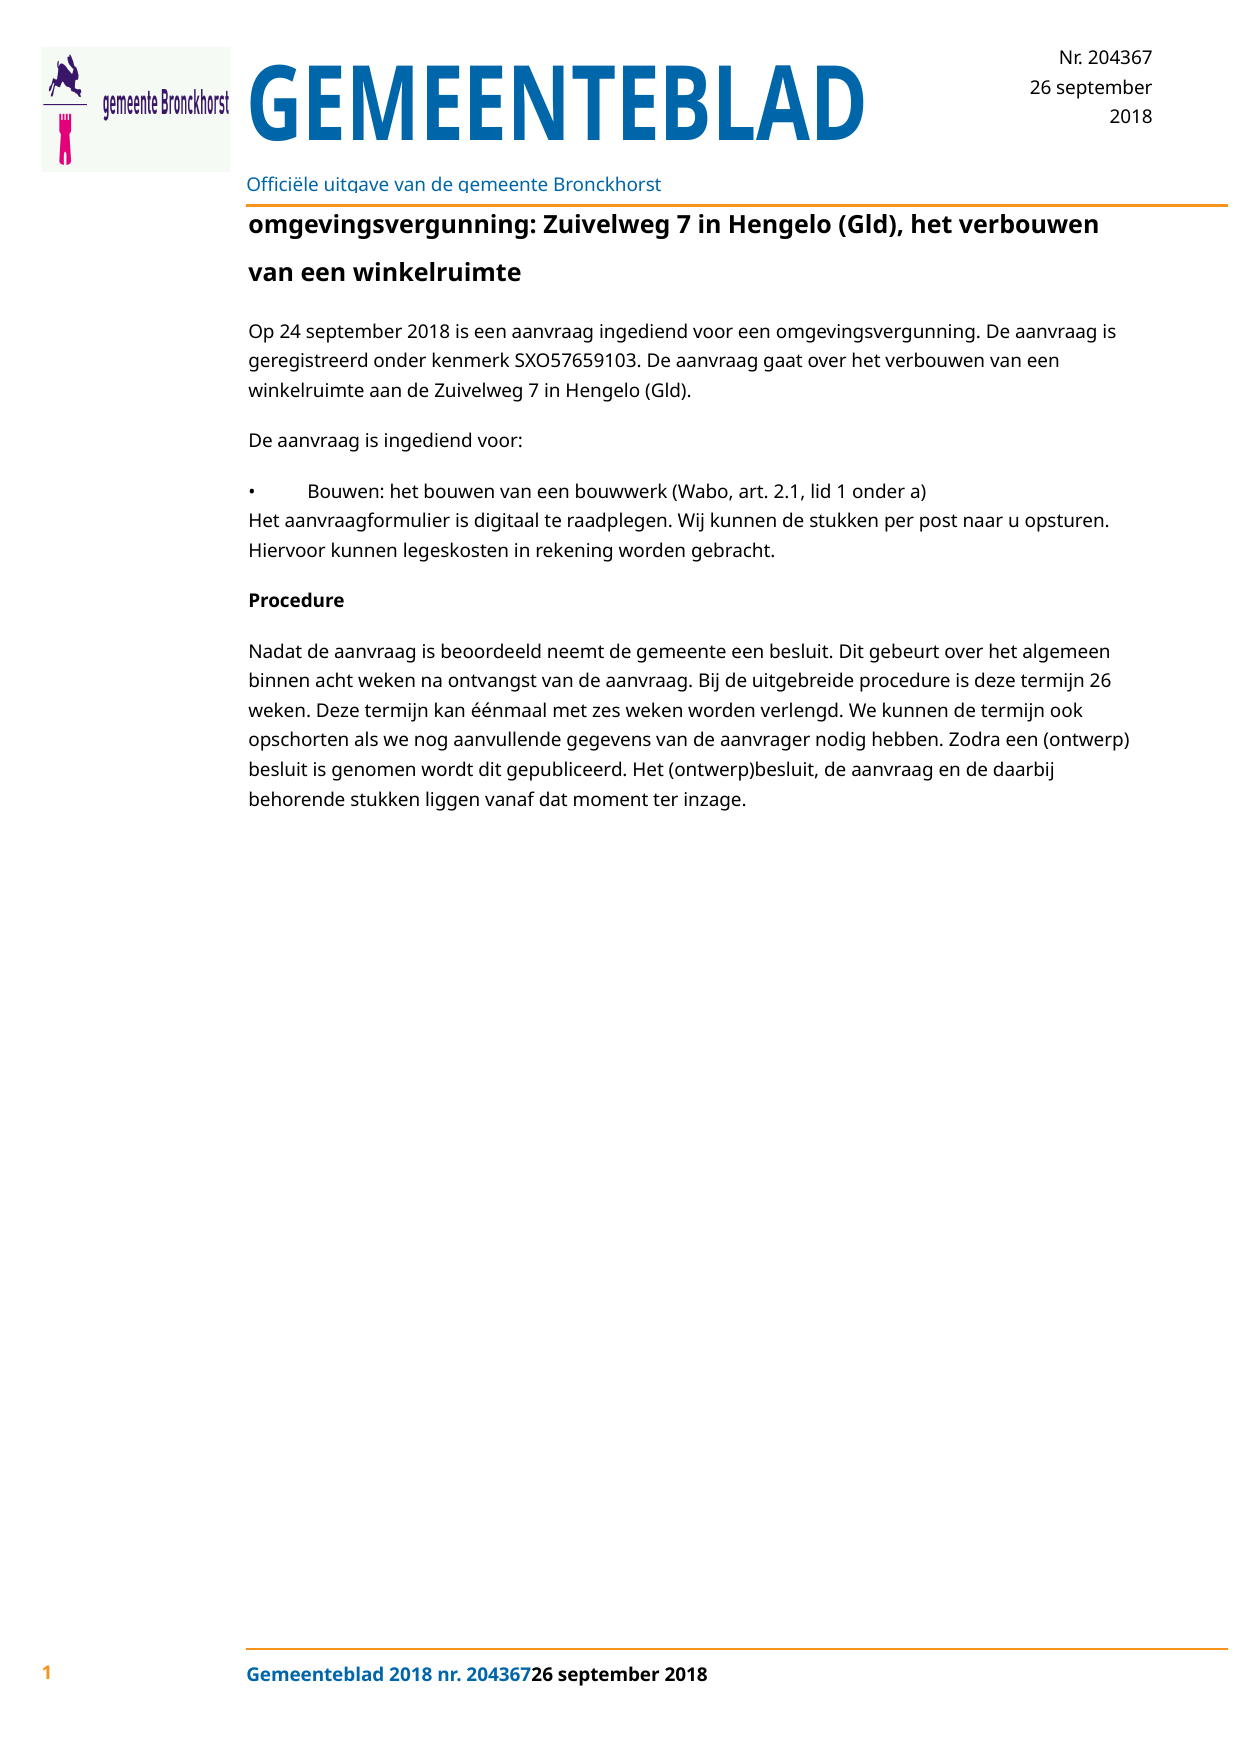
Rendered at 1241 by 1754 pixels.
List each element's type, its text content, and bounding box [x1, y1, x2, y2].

text Op 24 september 2018 is een aanvraag ingediend voor een omgevingsvergunning. De aanvraag is geregistreerd onder kenmerk SXO57659103. De aanvraag gaat over het verbouwen van een winkelruimte aan de Zuivelweg 7 in Hengelo (Gld). [248, 318, 1152, 403]
text Procedure [248, 587, 1152, 613]
list Bouwen: het bouwen van een bouwwerk (Wabo, art. 2.1, lid 1 onder a) [248, 478, 1152, 504]
text Nadat de aanvraag is beoordeeld neemt de gemeente een besluit. Dit gebeurt over het algemeen binnen acht weken na ontvangst van de aanvraag. Bij de uitgebreide procedure is deze termijn 26 weken. Deze termijn kan éénmaal met zes weken worden verlengd. We kunnen de termijn ook opschorten als we nog aanvullende gegevens van de aanvrager nodig hebben. Zodra een (ontwerp) besluit is genomen wordt dit gepubliceerd. Het (ontwerp)besluit, de aanvraag en de daarbij behorende stukken liggen vanaf dat moment ter inzage. [248, 638, 1152, 812]
text Het aanvraagformulier is digitaal te raadplegen. Wij kunnen de stukken per post naar u opsturen. Hiervoor kunnen legeskosten in rekening worden gebracht. [248, 507, 1152, 563]
text omgevingsvergunning: Zuivelweg 7 in Hengelo (Gld), het verbouwen van een winkelruimte [248, 207, 1152, 288]
picture [41, 47, 231, 172]
text De aanvraag is ingediend voor: [248, 427, 1152, 453]
